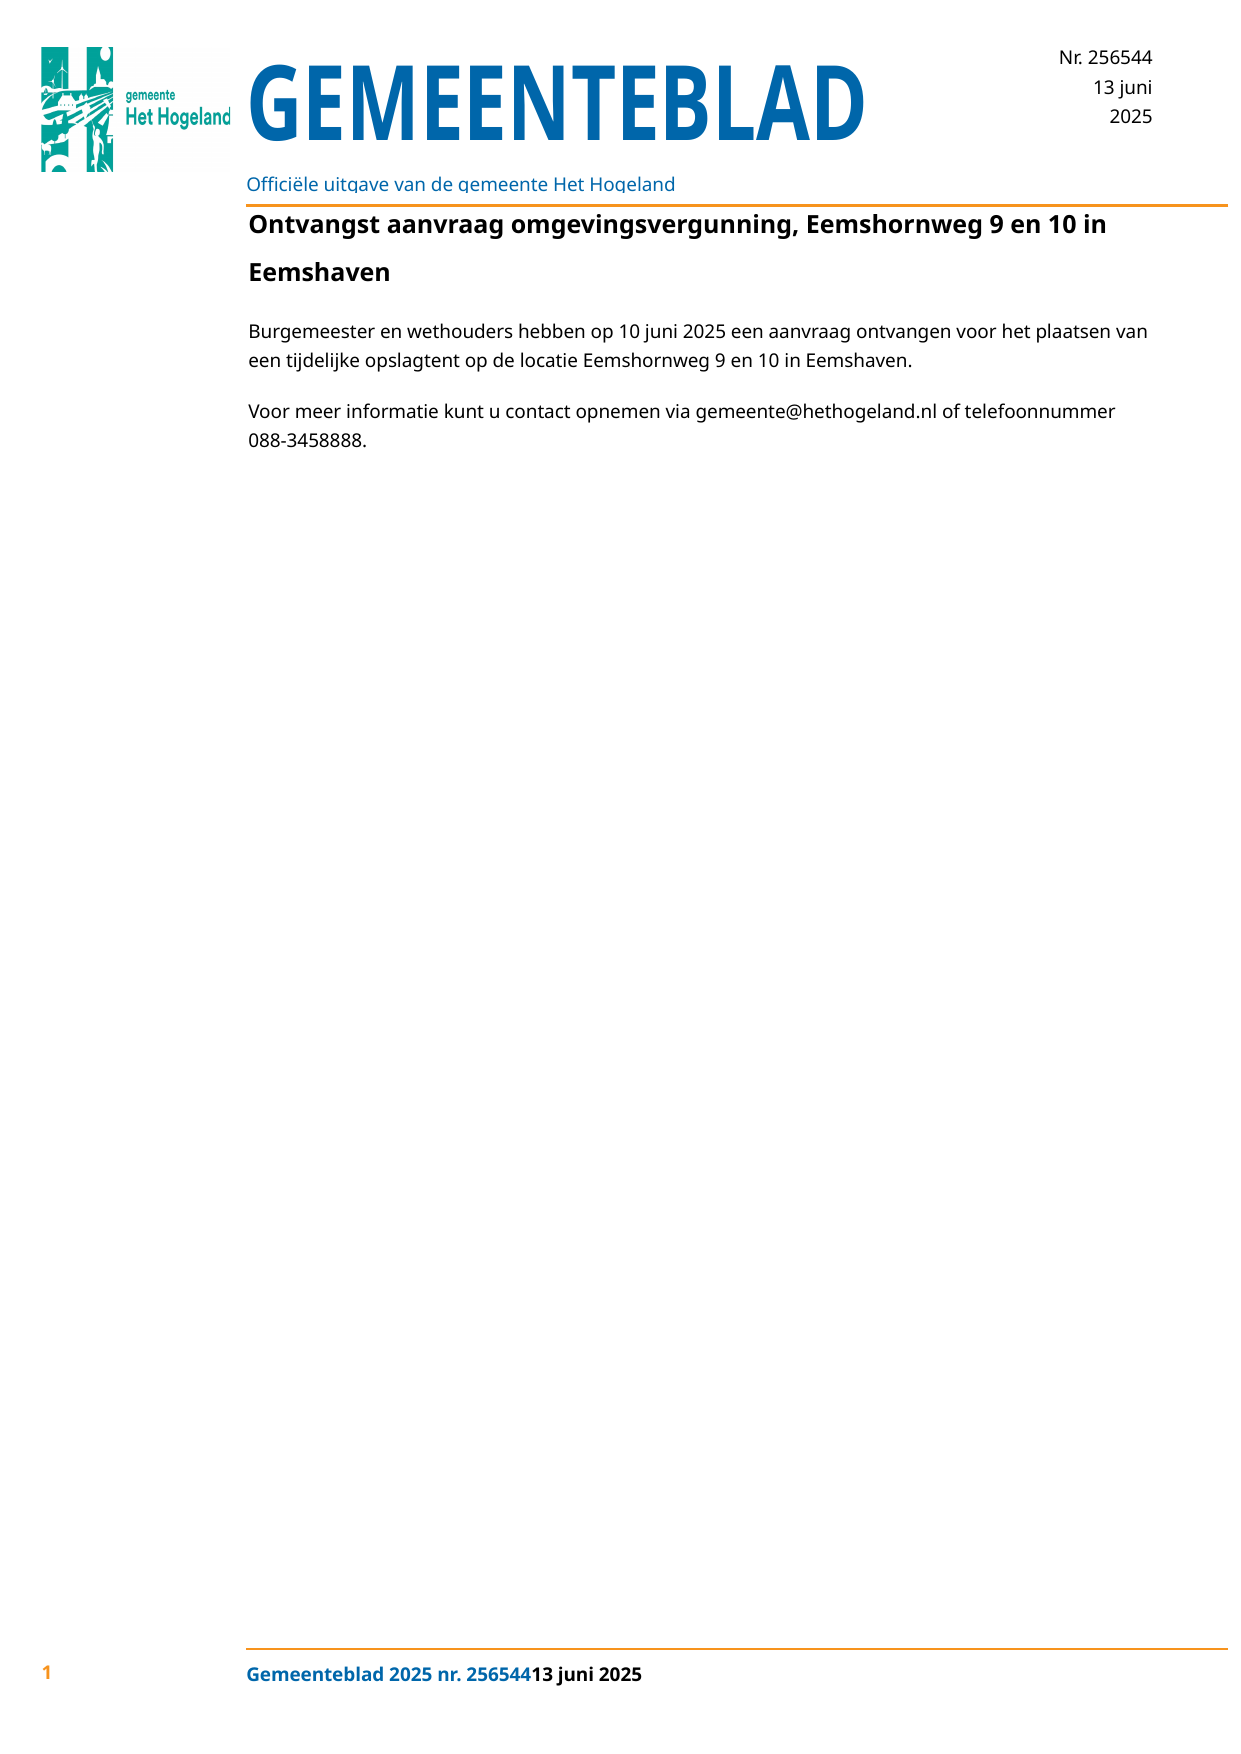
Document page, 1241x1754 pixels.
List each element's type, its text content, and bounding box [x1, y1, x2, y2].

text Ontvangst aanvraag omgevingsvergunning, Eemshornweg 9 en 10 in Eemshaven [248, 207, 1152, 288]
text Burgemeester en wethouders hebben op 10 juni 2025 een aanvraag ontvangen voor het plaatsen van een tijdelijke opslagtent op de locatie Eemshornweg 9 en 10 in Eemshaven. [248, 318, 1152, 373]
picture [41, 47, 231, 172]
text Voor meer informatie kunt u contact opnemen via gemeente@hethogeland.nl of telefoonnummer 088-3458888. [248, 398, 1152, 453]
